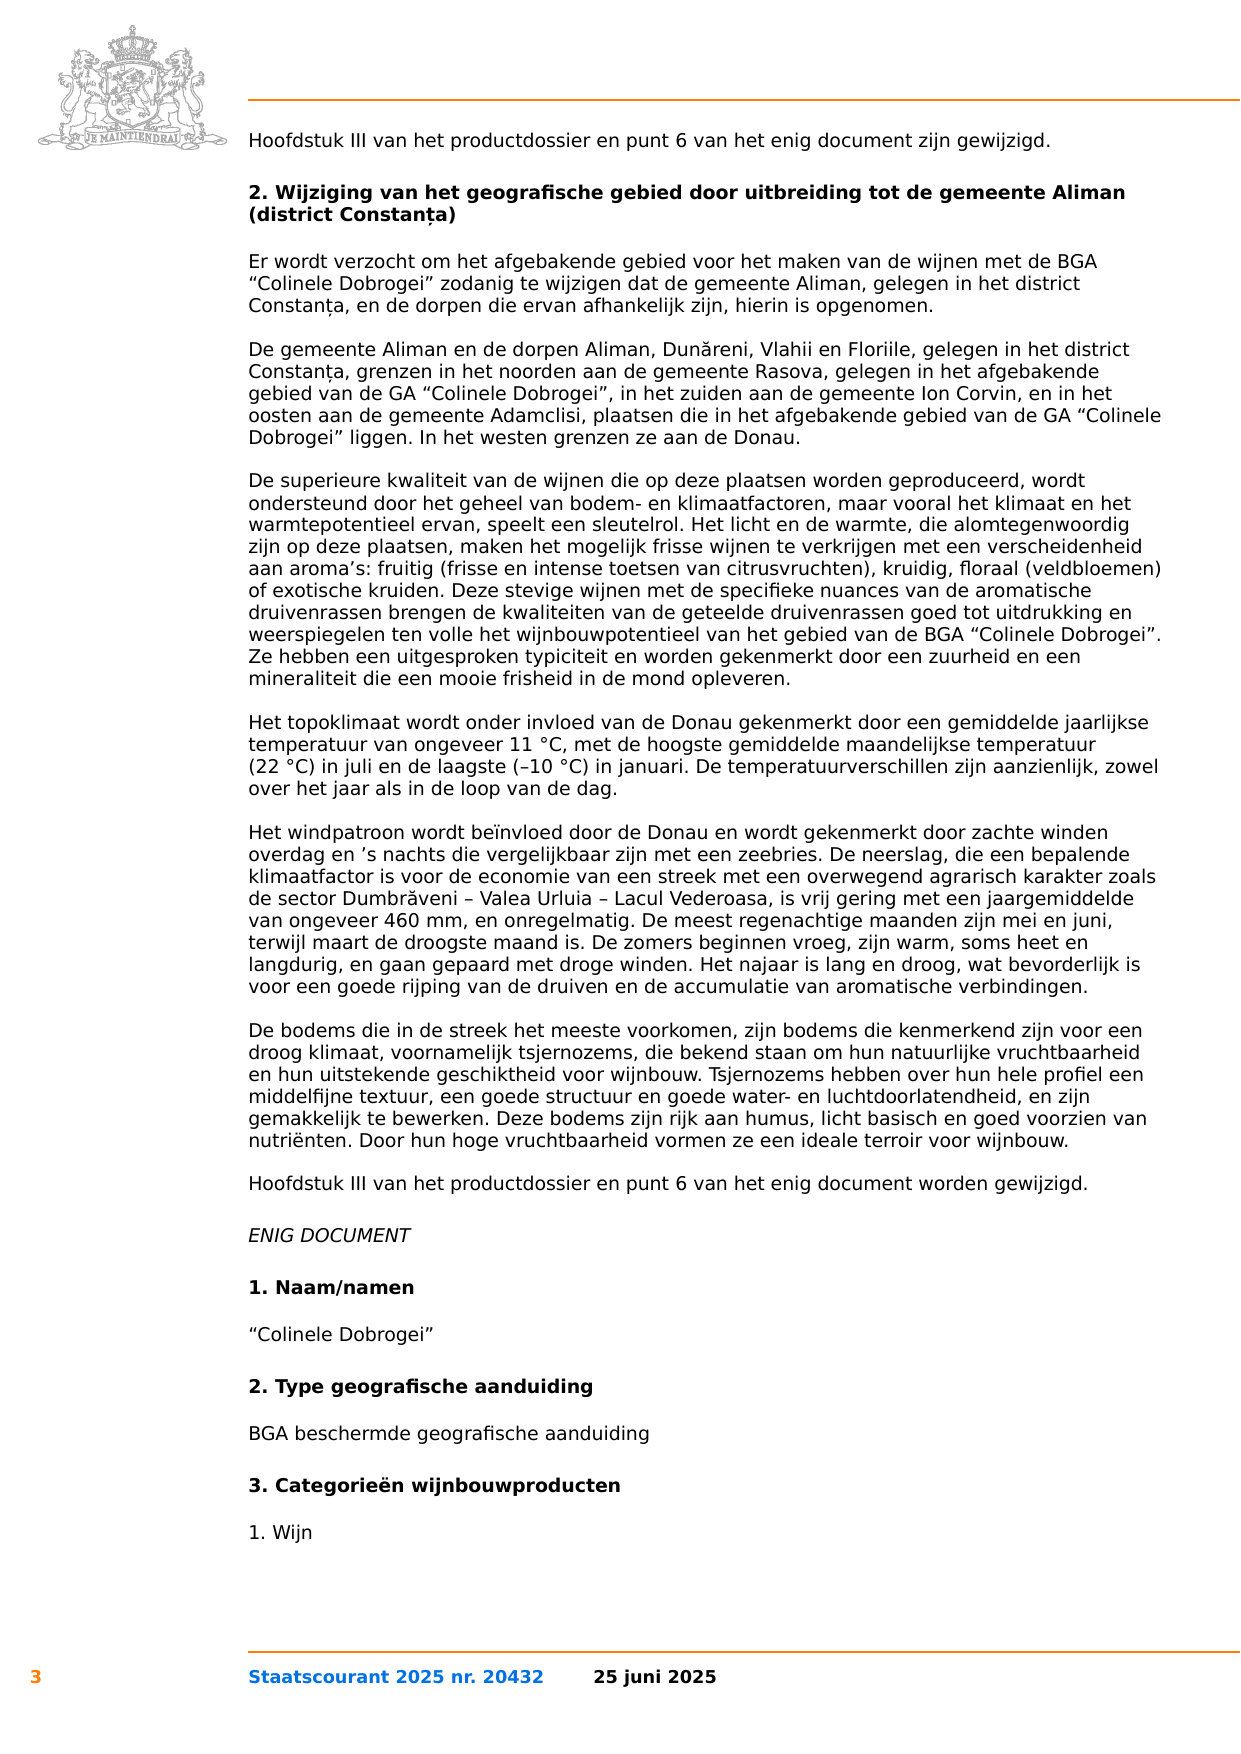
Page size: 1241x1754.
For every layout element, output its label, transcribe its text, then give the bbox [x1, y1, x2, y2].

text “Colinele Dobrogei” [248, 1324, 1163, 1346]
text Hoofdstuk III van het productdossier en punt 6 van het enig document worden gewijzigd. [248, 1173, 1163, 1195]
subtitle 1. Naam/namen [248, 1277, 1163, 1299]
text Het topoklimaat wordt onder invloed van de Donau gekenmerkt door een gemiddelde jaarlijkse temperatuur van ongeveer 11 °C, met de hoogste gemiddelde maandelijkse temperatuur (22 °C) in juli en de laagste (–10 °C) in januari. De temperatuurverschillen zijn aanzienlijk, zowel over het jaar als in de loop van de dag. [248, 712, 1163, 800]
text 1. Wijn [248, 1522, 1163, 1544]
text Hoofdstuk III van het productdossier en punt 6 van het enig document zijn gewijzigd. [248, 130, 1163, 152]
text De bodems die in de streek het meeste voorkomen, zijn bodems die kenmerkend zijn voor een droog klimaat, voornamelijk tsjernozems, die bekend staan om hun natuurlijke vruchtbaarheid en hun uitstekende geschiktheid voor wijnbouw. Tsjernozems hebben over hun hele profiel een middelfijne textuur, een goede structuur en goede water- en luchtdoorlatendheid, en zijn gemakkelijk te bewerken. Deze bodems zijn rijk aan humus, licht basisch en goed voorzien van nutriënten. Door hun hoge vruchtbaarheid vormen ze een ideale terroir voor wijnbouw. [248, 1019, 1163, 1151]
subtitle ENIG DOCUMENT [248, 1225, 1163, 1247]
text BGA beschermde geografische aanduiding [248, 1423, 1163, 1445]
text De superieure kwaliteit van de wijnen die op deze plaatsen worden geproduceerd, wordt ondersteund door het geheel van bodem- en klimaatfactoren, maar vooral het klimaat en het warmtepotentieel ervan, speelt een sleutelrol. Het licht en de warmte, die alomtegenwoordig zijn op deze plaatsen, maken het mogelijk frisse wijnen te verkrijgen met een verscheidenheid aan aroma’s: fruitig (frisse en intense toetsen van citrusvruchten), kruidig, floraal (veldbloemen) of exotische kruiden. Deze stevige wijnen met de specifieke nuances van de aromatische druivenrassen brengen de kwaliteiten van de geteelde druivenrassen goed tot uitdrukking en weerspiegelen ten volle het wijnbouwpotentieel van het gebied van de BGA “Colinele Dobrogei”. Ze hebben een uitgesproken typiciteit en worden gekenmerkt door een zuurheid en een mineraliteit die een mooie frisheid in de mond opleveren. [248, 470, 1163, 690]
text Er wordt verzocht om het afgebakende gebied voor het maken van de wijnen met de BGA “Colinele Dobrogei” zodanig te wijzigen dat de gemeente Aliman, gelegen in het district Constanța, en de dorpen die ervan afhankelijk zijn, hierin is opgenomen. [248, 251, 1163, 317]
text De gemeente Aliman en de dorpen Aliman, Dunăreni, Vlahii en Floriile, gelegen in het district Constanța, grenzen in het noorden aan de gemeente Rasova, gelegen in het afgebakende gebied van de GA “Colinele Dobrogei”, in het zuiden aan de gemeente Ion Corvin, en in het oosten aan de gemeente Adamclisi, plaatsen die in het afgebakende gebied van de GA “Colinele Dobrogei” liggen. In het westen grenzen ze aan de Donau. [248, 339, 1163, 448]
text Het windpatroon wordt beïnvloed door de Donau en wordt gekenmerkt door zachte winden overdag en ’s nachts die vergelijkbaar zijn met een zeebries. De neerslag, die een bepalende klimaatfactor is voor de economie van een streek met een overwegend agrarisch karakter zoals de sector Dumbrăveni – Valea Urluia – Lacul Vederoasa, is vrij gering met een jaargemiddelde van ongeveer 460 mm, en onregelmatig. De meest regenachtige maanden zijn mei en juni, terwijl maart de droogste maand is. De zomers beginnen vroeg, zijn warm, soms heet en langdurig, en gaan gepaard met droge winden. Het najaar is lang en droog, wat bevorderlijk is voor een goede rijping van de druiven en de accumulatie van aromatische verbindingen. [248, 822, 1163, 998]
subtitle 2. Type geografische aanduiding [248, 1376, 1163, 1398]
subtitle 2. Wijziging van het geografische gebied door uitbreiding tot de gemeente Aliman (district Constanța) [248, 182, 1163, 226]
subtitle 3. Categorieën wijnbouwproducten [248, 1475, 1163, 1497]
picture [38, 25, 227, 150]
